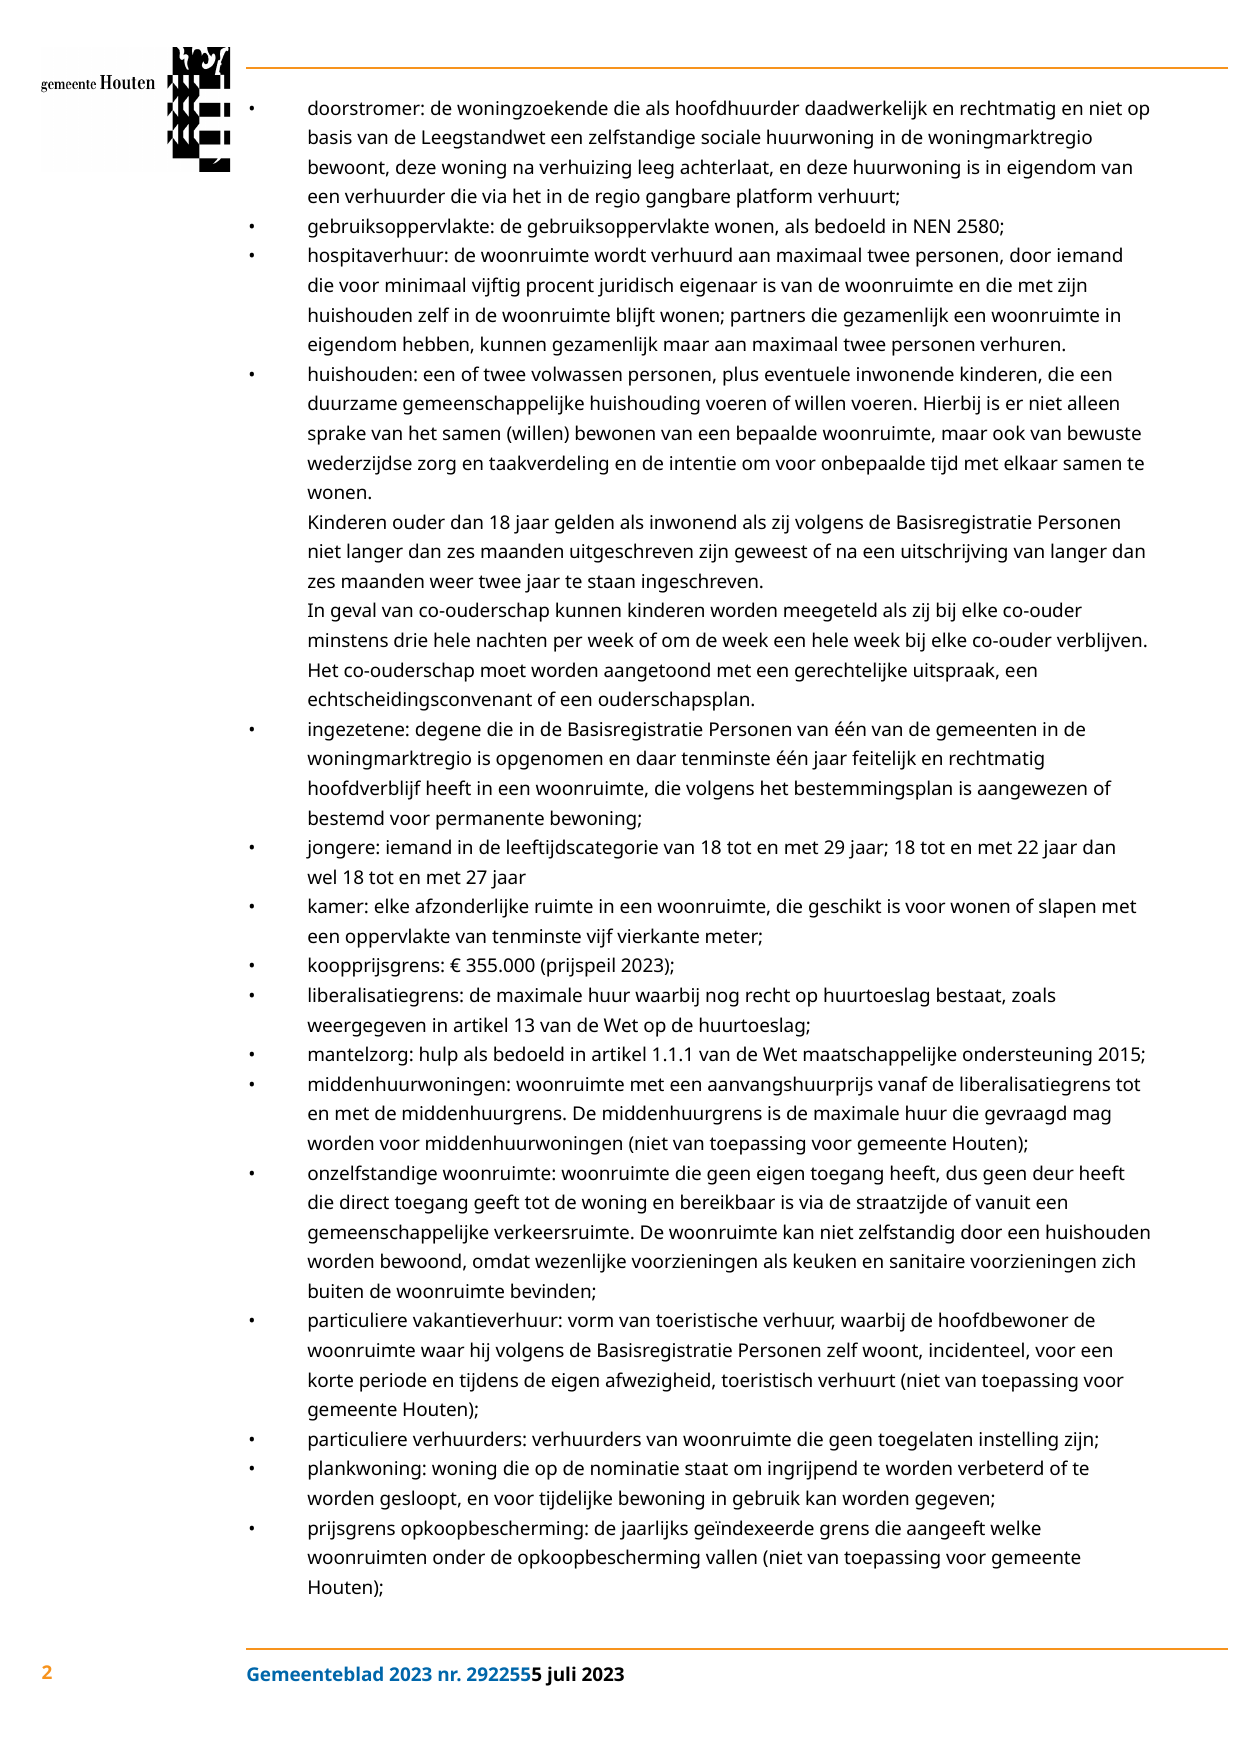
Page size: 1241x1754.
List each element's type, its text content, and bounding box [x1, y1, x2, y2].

list gebruiksoppervlakte: de gebruiksoppervlakte wonen, als bedoeld in NEN 2580; [248, 213, 1152, 239]
list plankwoning: woning die op de nominatie staat om ingrijpend te worden verbeterd of te worden gesloopt, en voor tijdelijke bewoning in gebruik kan worden gegeven; [248, 1456, 1152, 1511]
list In geval van co-ouderschap kunnen kinderen worden meegeteld als zij bij elke co-ouder minstens drie hele nachten per week of om de week een hele week bij elke co-ouder verblijven. Het co-ouderschap moet worden aangetoond met een gerechtelijke uitspraak, een echtscheidingsconvenant of een ouderschapsplan. [248, 598, 1152, 712]
list Kinderen ouder dan 18 jaar gelden als inwonend als zij volgens de Basisregistratie Personen niet langer dan zes maanden uitgeschreven zijn geweest of na een uitschrijving van langer dan zes maanden weer twee jaar te staan ingeschreven. [248, 509, 1152, 594]
list prijsgrens opkoopbescherming: de jaarlijks geïndexeerde grens die aangeeft welke woonruimten onder de opkoopbescherming vallen (niet van toepassing voor gemeente Houten); [248, 1515, 1152, 1600]
list liberalisatiegrens: de maximale huur waarbij nog recht op huurtoeslag bestaat, zoals weergegeven in artikel 13 van de Wet op de huurtoeslag; [248, 982, 1152, 1038]
list ingezetene: degene die in de Basisregistratie Personen van één van de gemeenten in de woningmarktregio is opgenomen en daar tenminste één jaar feitelijk en rechtmatig hoofdverblijf heeft in een woonruimte, die volgens het bestemmingsplan is aangewezen of bestemd voor permanente bewoning; [248, 716, 1152, 831]
list onzelfstandige woonruimte: woonruimte die geen eigen toegang heeft, dus geen deur heeft die direct toegang geeft tot de woning en bereikbaar is via de straatzijde of vanuit een gemeenschappelijke verkeersruimte. De woonruimte kan niet zelfstandig door een huishouden worden bewoond, omdat wezenlijke voorzieningen als keuken en sanitaire voorzieningen zich buiten de woonruimte bevinden; [248, 1160, 1152, 1304]
list kamer: elke afzonderlijke ruimte in een woonruimte, die geschikt is voor wonen of slapen met een oppervlakte van tenminste vijf vierkante meter; [248, 893, 1152, 949]
list hospitaverhuur: de woonruimte wordt verhuurd aan maximaal twee personen, door iemand die voor minimaal vijftig procent juridisch eigenaar is van de woonruimte en die met zijn huishouden zelf in de woonruimte blijft wonen; partners die gezamenlijk een woonruimte in eigendom hebben, kunnen gezamenlijk maar aan maximaal twee personen verhuren. [248, 243, 1152, 357]
list doorstromer: de woningzoekende die als hoofdhuurder daadwerkelijk en rechtmatig en niet op basis van de Leegstandwet een zelfstandige sociale huurwoning in de woningmarktregio bewoont, deze woning na verhuizing leeg achterlaat, en deze huurwoning is in eigendom van een verhuurder die via het in de regio gangbare platform verhuurt; [248, 95, 1152, 209]
list particuliere vakantieverhuur: vorm van toeristische verhuur, waarbij de hoofdbewoner de woonruimte waar hij volgens de Basisregistratie Personen zelf woont, incidenteel, voor een korte periode en tijdens de eigen afwezigheid, toeristisch verhuurt (niet van toepassing voor gemeente Houten); [248, 1308, 1152, 1422]
list jongere: iemand in de leeftijdscategorie van 18 tot en met 29 jaar; 18 tot en met 22 jaar dan wel 18 tot en met 27 jaar [248, 834, 1152, 890]
list mantelzorg: hulp als bedoeld in artikel 1.1.1 van de Wet maatschappelijke ondersteuning 2015; [248, 1041, 1152, 1067]
list koopprijsgrens: € 355.000 (prijspeil 2023); [248, 953, 1152, 978]
list middenhuurwoningen: woonruimte met een aanvangshuurprijs vanaf de liberalisatiegrens tot en met de middenhuurgrens. De middenhuurgrens is de maximale huur die gevraagd mag worden voor middenhuurwoningen (niet van toepassing voor gemeente Houten); [248, 1071, 1152, 1156]
list huishouden: een of twee volwassen personen, plus eventuele inwonende kinderen, die een duurzame gemeenschappelijke huishouding voeren of willen voeren. Hierbij is er niet alleen sprake van het samen (willen) bewonen van een bepaalde woonruimte, maar ook van bewuste wederzijdse zorg en taakverdeling en de intentie om voor onbepaalde tijd met elkaar samen te wonen. [248, 361, 1152, 505]
list particuliere verhuurders: verhuurders van woonruimte die geen toegelaten instelling zijn; [248, 1426, 1152, 1452]
picture [41, 47, 231, 172]
